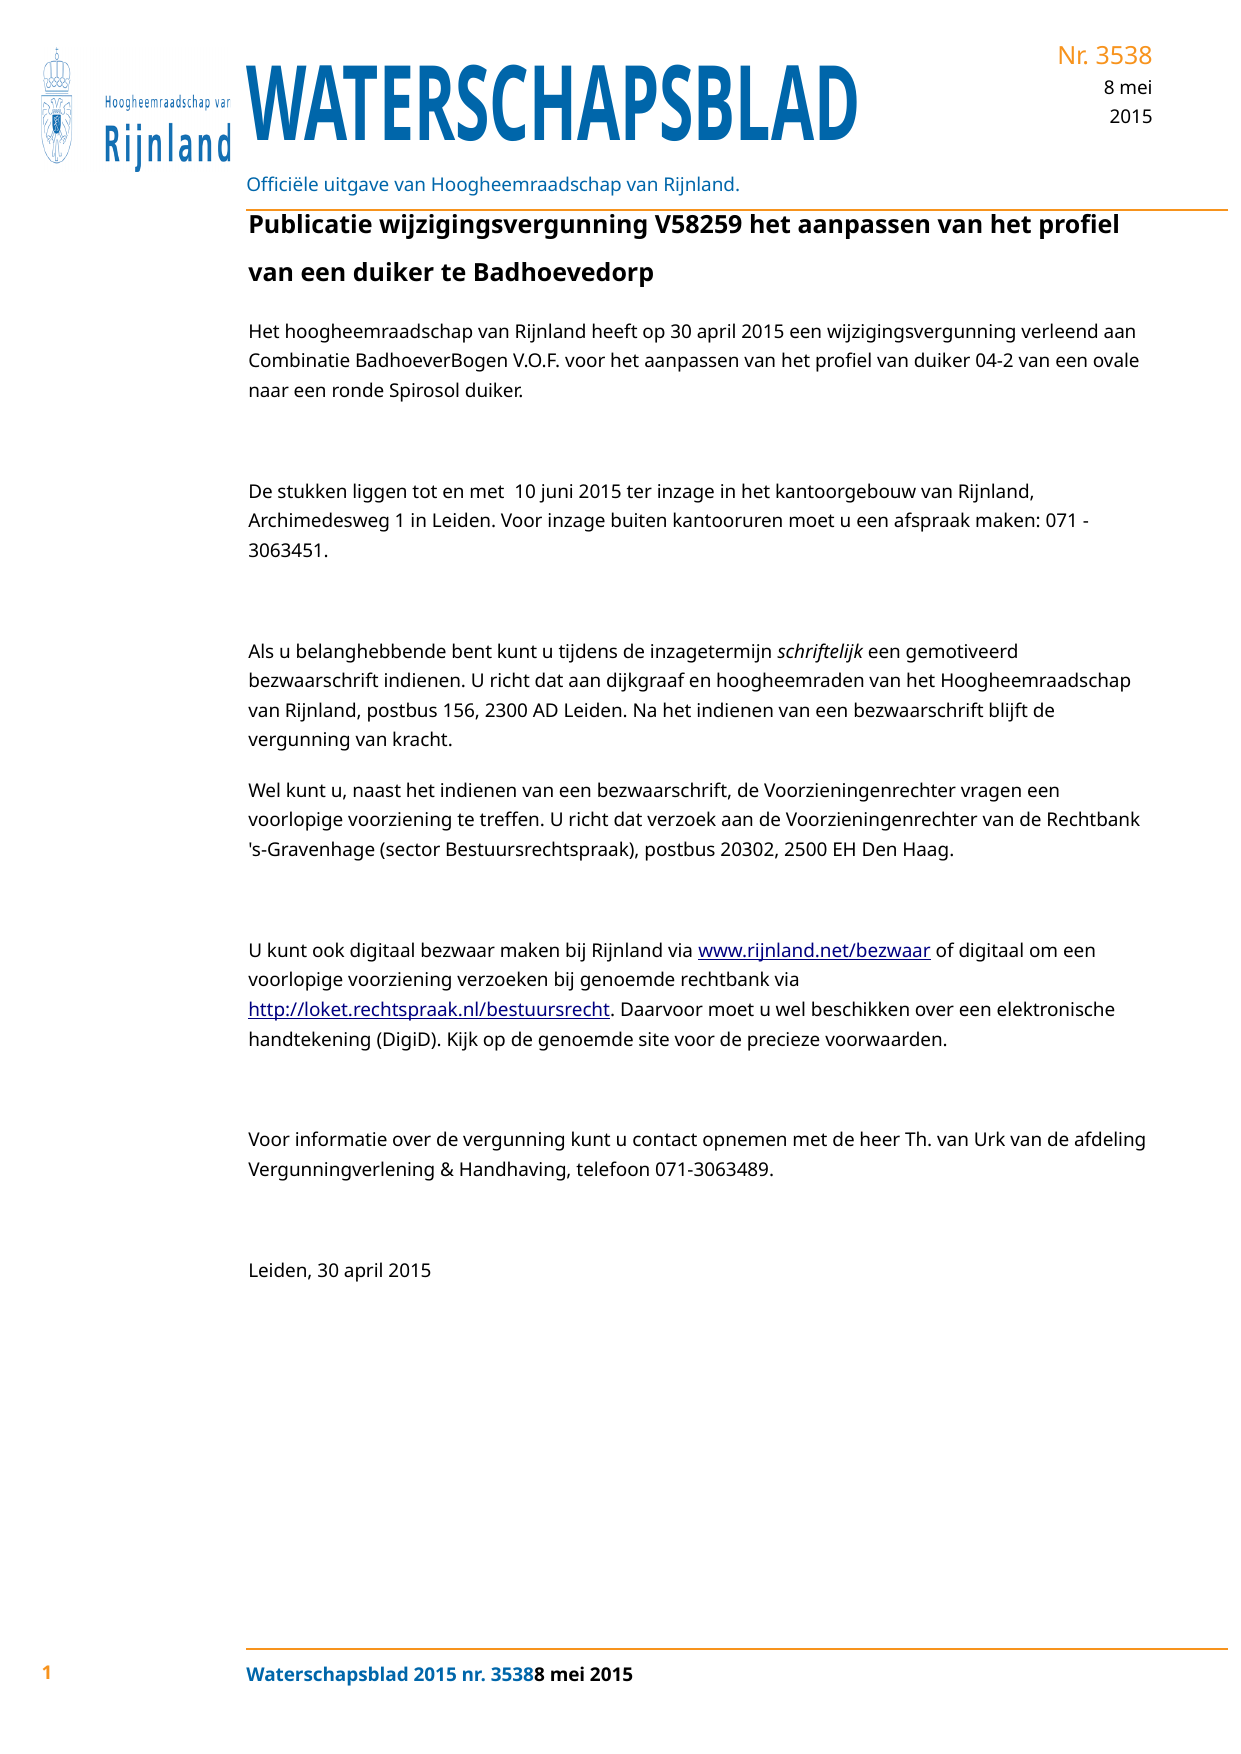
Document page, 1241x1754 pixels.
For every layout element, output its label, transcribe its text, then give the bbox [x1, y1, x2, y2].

picture [41, 47, 231, 172]
text Wel kunt u, naast het indienen van een bezwaarschrift, de Voorzieningenrechter vragen een voorlopige voorziening te treffen. U richt dat verzoek aan de Voorzieningenrechter van de Rechtbank 's-Gravenhage (sector Bestuursrechtspraak), postbus 20302, 2500 EH Den Haag. [248, 777, 1152, 862]
text Voor informatie over de vergunning kunt u contact opnemen met de heer Th. van Urk van de afdeling Vergunningverlening & Handhaving, telefoon 071-3063489. [248, 1127, 1152, 1182]
text Als u belanghebbende bent kunt u tijdens de inzagetermijn schriftelijk een gemotiveerd bezwaarschrift indienen. U richt dat aan dijkgraaf en hoogheemraden van het Hoogheemraadschap van Rijnland, postbus 156, 2300 AD Leiden. Na het indienen van een bezwaarschrift blijft de vergunning van kracht. [248, 638, 1152, 752]
text U kunt ook digitaal bezwaar maken bij Rijnland via www.rijnland.net/bezwaar of digitaal om een voorlopige voorziening verzoeken bij genoemde rechtbank via http://loket.rechtspraak.nl/bestuursrecht. Daarvoor moet u wel beschikken over een elektronische handtekening (DigiD). Kijk op de genoemde site voor de precieze voorwaarden. [248, 937, 1152, 1052]
text Leiden, 30 april 2015 [248, 1257, 1152, 1283]
text Het hoogheemraadschap van Rijnland heeft op 30 april 2015 een wijzigingsvergunning verleend aan Combinatie BadhoeverBogen V.O.F. voor het aanpassen van het profiel van duiker 04-2 van een ovale naar een ronde Spirosol duiker. [248, 318, 1152, 403]
text Publicatie wijzigingsvergunning V58259 het aanpassen van het profiel van een duiker te Badhoevedorp [248, 211, 1152, 288]
text De stukken liggen tot en met 10 juni 2015 ter inzage in het kantoorgebouw van Rijnland, Archimedesweg 1 in Leiden. Voor inzage buiten kantooruren moet u een afspraak maken: 071 - 3063451. [248, 478, 1152, 563]
